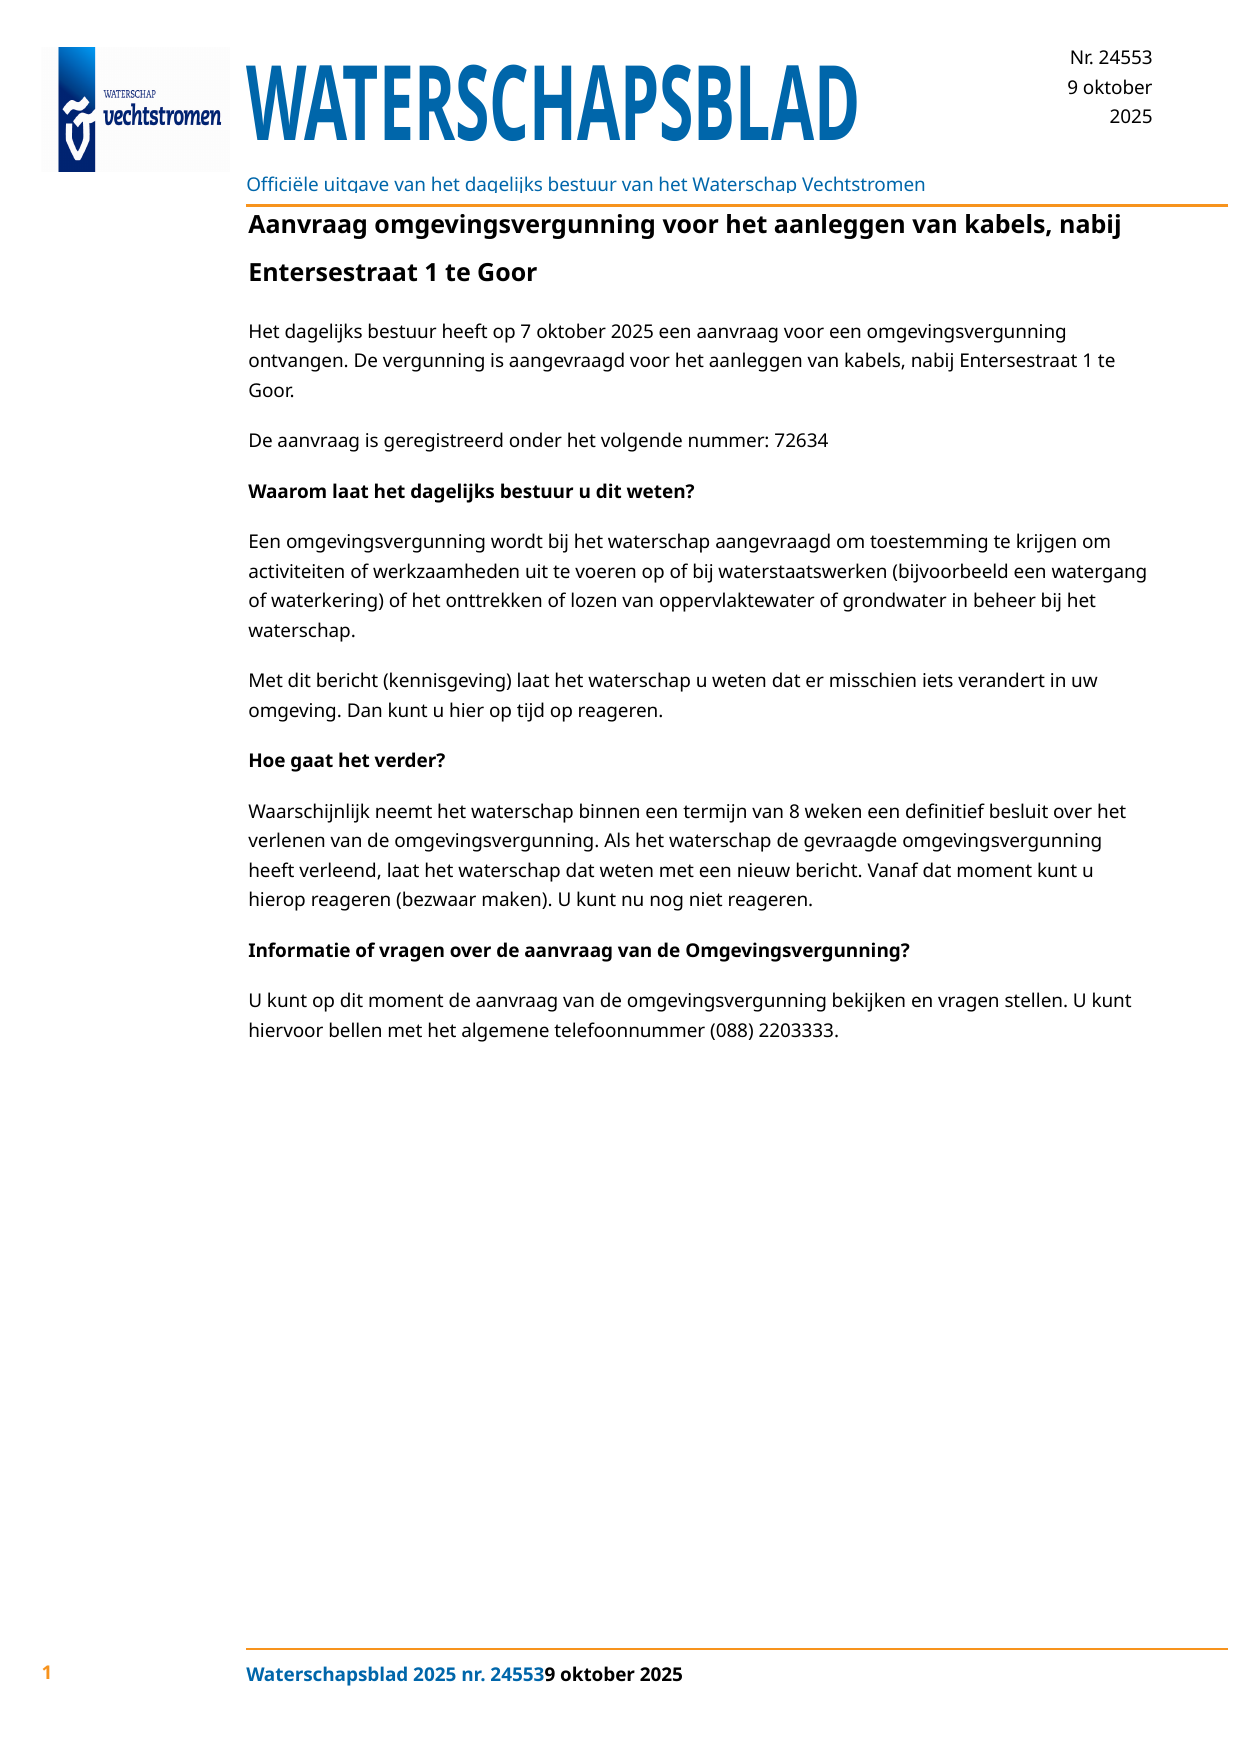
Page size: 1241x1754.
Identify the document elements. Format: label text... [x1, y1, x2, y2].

picture [41, 47, 231, 172]
text Waarschijnlijk neemt het waterschap binnen een termijn van 8 weken een definitief besluit over het verlenen van de omgevingsvergunning. Als het waterschap de gevraagde omgevingsvergunning heeft verleend, laat het waterschap dat weten met een nieuw bericht. Vanaf dat moment kunt u hierop reageren (bezwaar maken). U kunt nu nog niet reageren. [248, 798, 1152, 912]
text Het dagelijks bestuur heeft op 7 oktober 2025 een aanvraag voor een omgevingsvergunning ontvangen. De vergunning is aangevraagd voor het aanleggen van kabels, nabij Entersestraat 1 te Goor. [248, 318, 1152, 403]
text Met dit bericht (kennisgeving) laat het waterschap u weten dat er misschien iets verandert in uw omgeving. Dan kunt u hier op tijd op reageren. [248, 667, 1152, 723]
text Hoe gaat het verder? [248, 747, 1152, 773]
text Aanvraag omgevingsvergunning voor het aanleggen van kabels, nabij Entersestraat 1 te Goor [248, 207, 1152, 288]
text U kunt op dit moment de aanvraag van de omgevingsvergunning bekijken en vragen stellen. U kunt hiervoor bellen met het algemene telefoonnummer (088) 2203333. [248, 987, 1152, 1043]
text Informatie of vragen over de aanvraag van de Omgevingsvergunning? [248, 937, 1152, 963]
text Een omgevingsvergunning wordt bij het waterschap aangevraagd om toestemming te krijgen om activiteiten of werkzaamheden uit te voeren op of bij waterstaatswerken (bijvoorbeeld een watergang of waterkering) of het onttrekken of lozen van oppervlaktewater of grondwater in beheer bij het waterschap. [248, 528, 1152, 643]
text Waarom laat het dagelijks bestuur u dit weten? [248, 478, 1152, 504]
text De aanvraag is geregistreerd onder het volgende nummer: 72634 [248, 427, 1152, 453]
